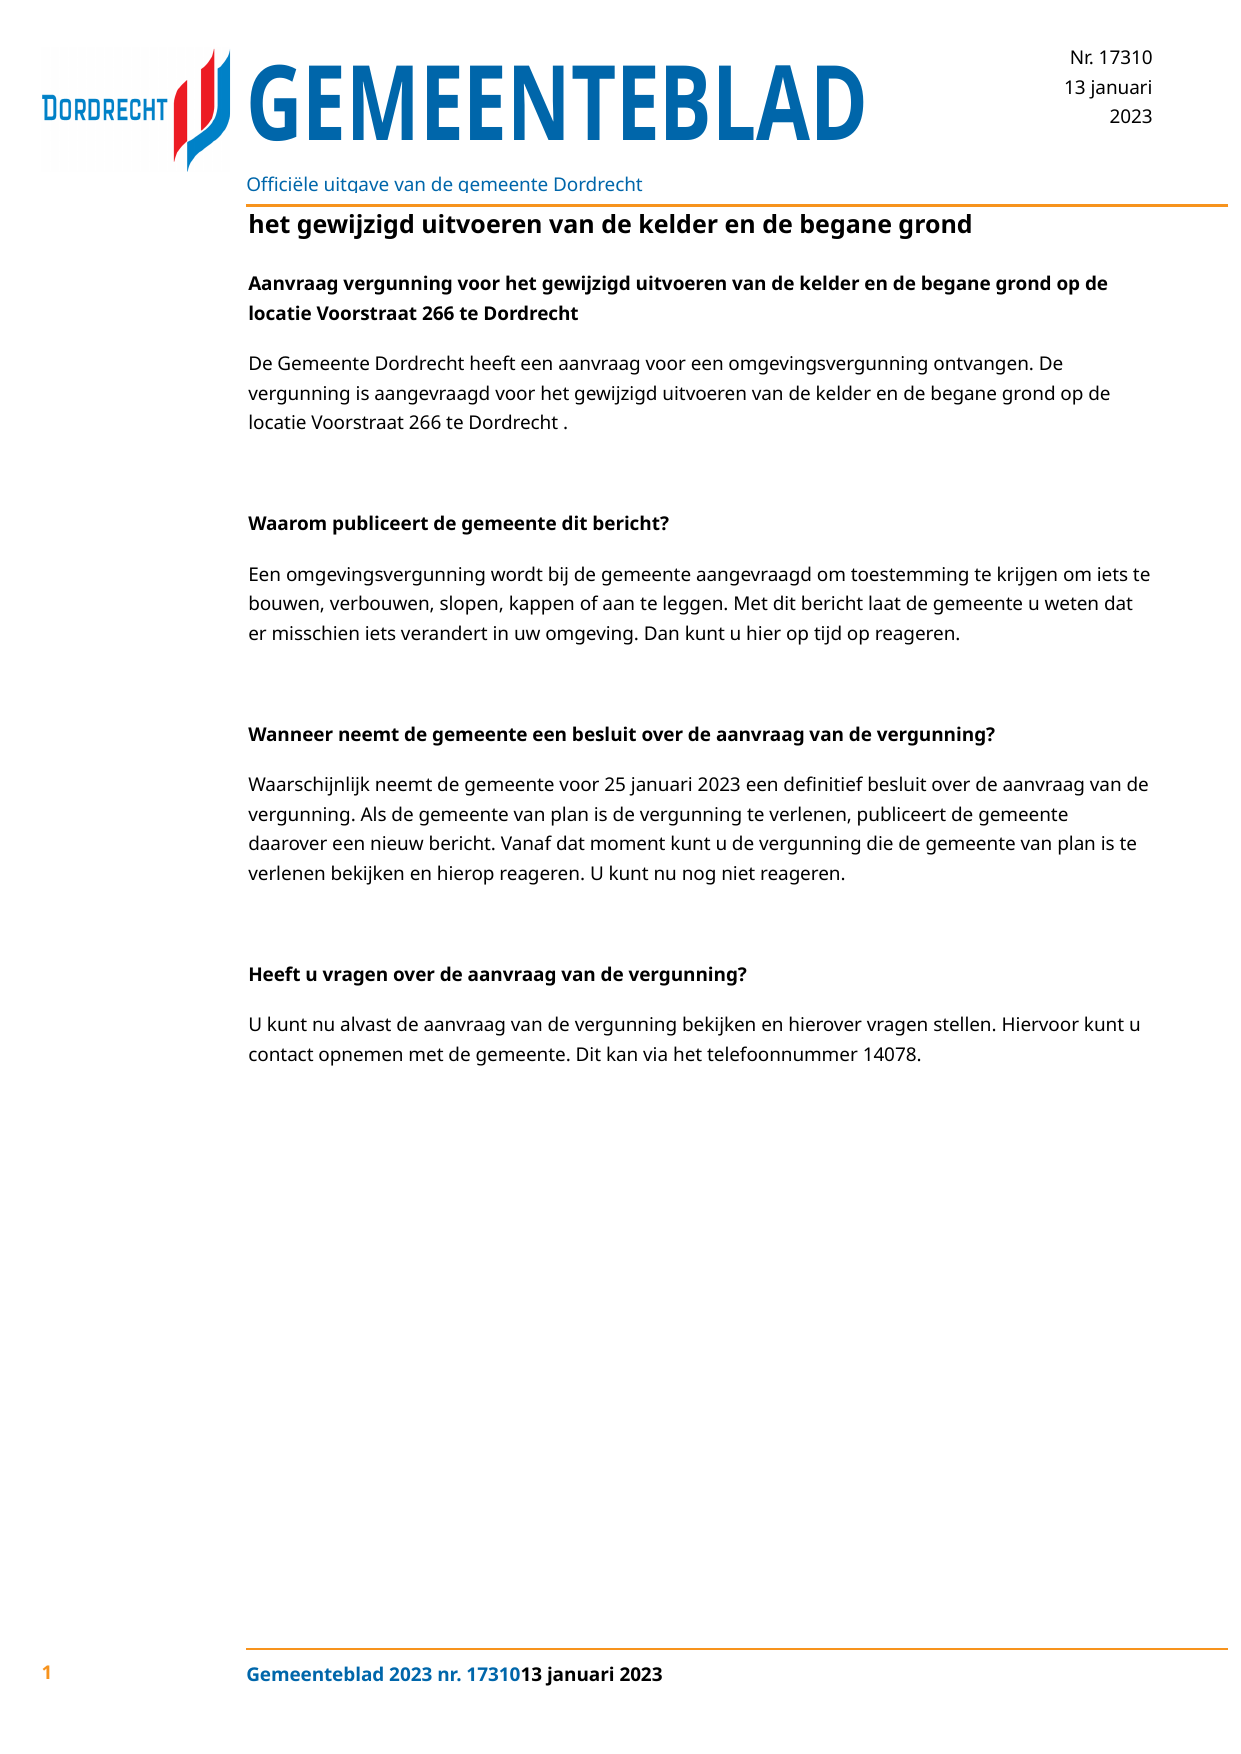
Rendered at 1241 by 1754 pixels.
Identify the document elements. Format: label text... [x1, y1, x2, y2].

text U kunt nu alvast de aanvraag van de vergunning bekijken en hierover vragen stellen. Hiervoor kunt u contact opnemen met de gemeente. Dit kan via het telefoonnummer 14078. [248, 1011, 1152, 1066]
text het gewijzigd uitvoeren van de kelder en de begane grond [248, 207, 1152, 241]
text Waarschijnlijk neemt de gemeente voor 25 januari 2023 een definitief besluit over de aanvraag van de vergunning. Als de gemeente van plan is de vergunning te verlenen, publiceert de gemeente daarover een nieuw bericht. Vanaf dat moment kunt u de vergunning die de gemeente van plan is te verlenen bekijken en hierop reageren. U kunt nu nog niet reageren. [248, 771, 1152, 886]
picture [41, 47, 231, 172]
text De Gemeente Dordrecht heeft een aanvraag voor een omgevingsvergunning ontvangen. De vergunning is aangevraagd voor het gewijzigd uitvoeren van de kelder en de begane grond op de locatie Voorstraat 266 te Dordrecht . [248, 350, 1152, 435]
text Aanvraag vergunning voor het gewijzigd uitvoeren van de kelder en de begane grond op de locatie Voorstraat 266 te Dordrecht [248, 270, 1152, 326]
text Wanneer neemt de gemeente een besluit over de aanvraag van de vergunning? [248, 721, 1152, 746]
text Heeft u vragen over de aanvraag van de vergunning? [248, 961, 1152, 986]
text Een omgevingsvergunning wordt bij de gemeente aangevraagd om toestemming te krijgen om iets te bouwen, verbouwen, slopen, kappen of aan te leggen. Met dit bericht laat de gemeente u weten dat er misschien iets verandert in uw omgeving. Dan kunt u hier op tijd op reageren. [248, 561, 1152, 646]
text Waarom publiceert de gemeente dit bericht? [248, 510, 1152, 536]
